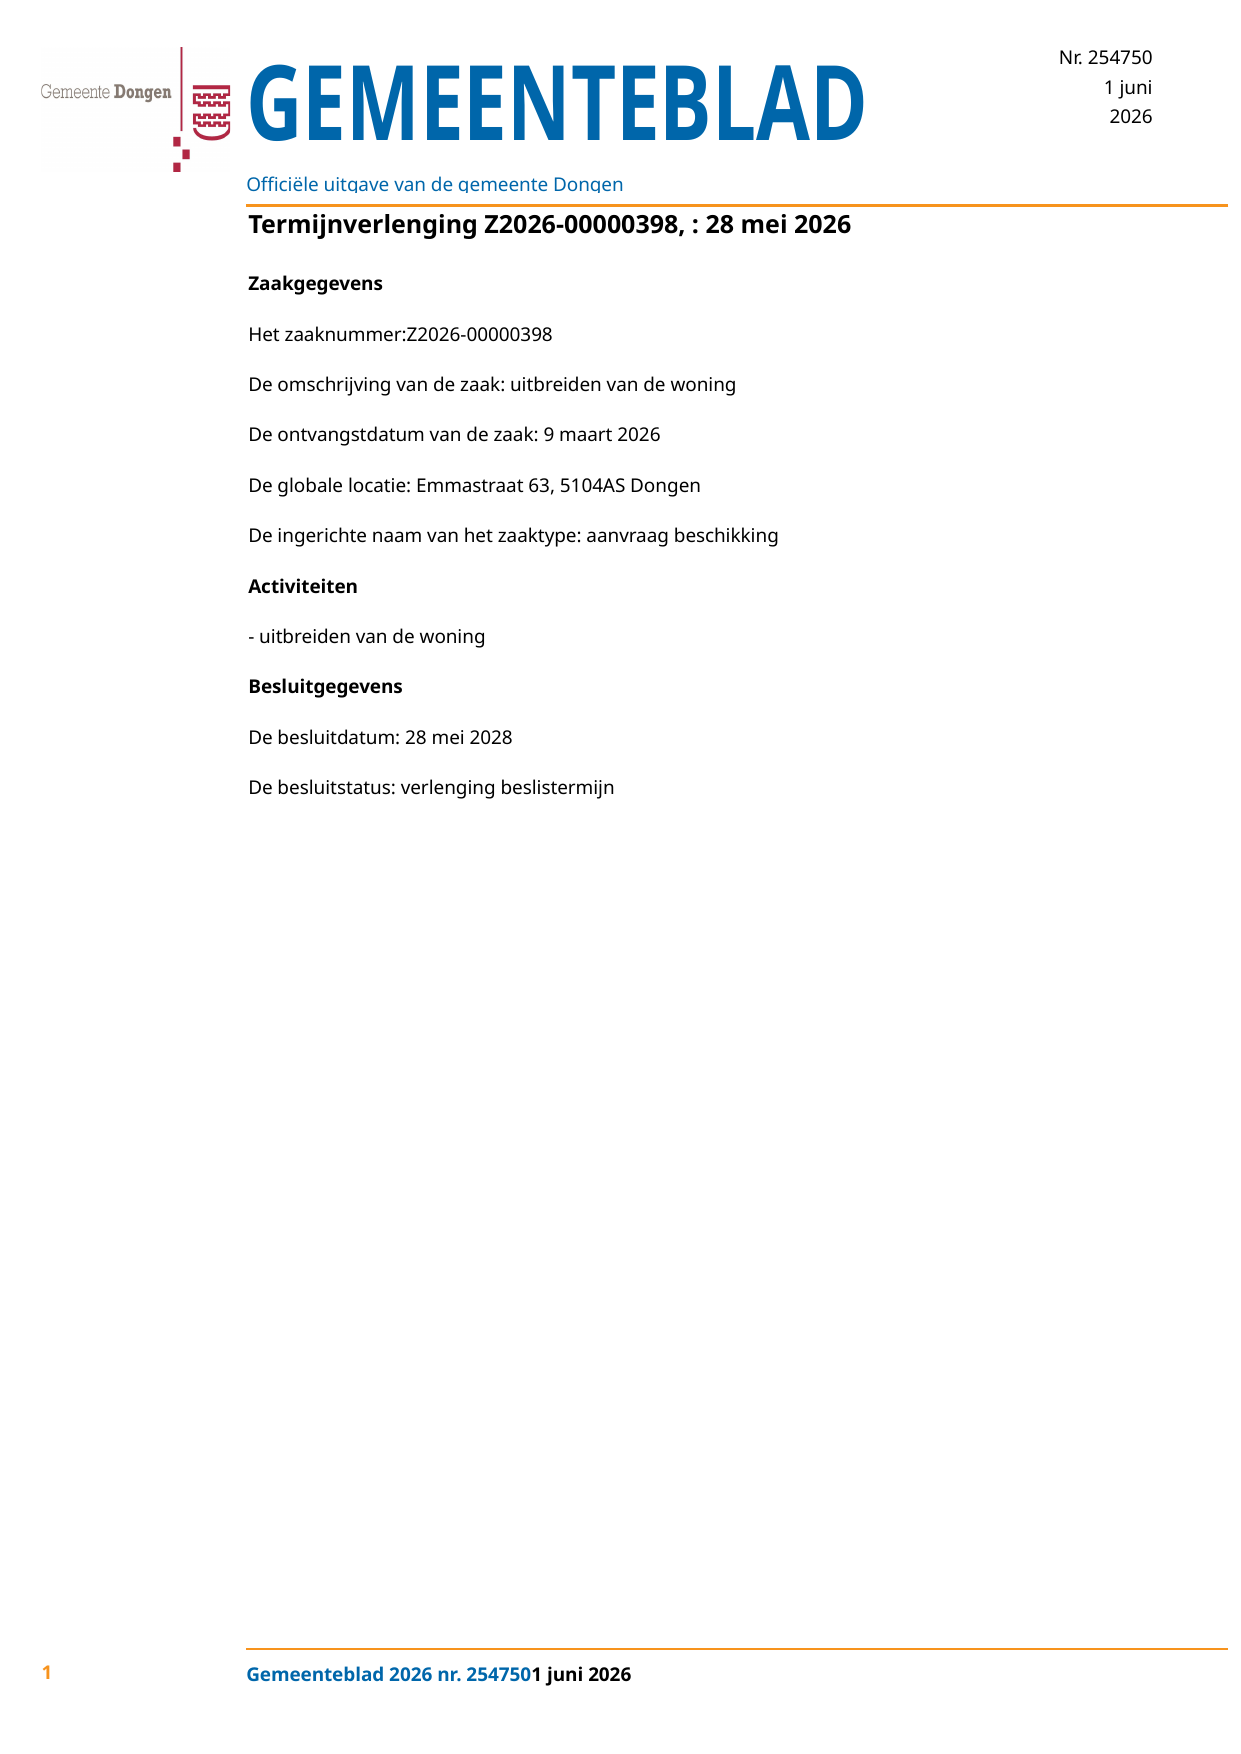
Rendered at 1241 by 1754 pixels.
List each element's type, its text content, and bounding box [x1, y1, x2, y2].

text Termijnverlenging Z2026-00000398, : 28 mei 2026 [248, 207, 1152, 241]
text De ingerichte naam van het zaaktype: aanvraag beschikking [248, 522, 1152, 548]
text De ontvangstdatum van de zaak: 9 maart 2026 [248, 422, 1152, 447]
picture [41, 47, 231, 172]
text De globale locatie: Emmastraat 63, 5104AS Dongen [248, 472, 1152, 498]
text - uitbreiden van de woning [248, 623, 1152, 649]
text Activiteiten [248, 573, 1152, 598]
text Het zaaknummer:Z2026-00000398 [248, 321, 1152, 346]
text De besluitdatum: 28 mei 2028 [248, 724, 1152, 750]
text Zaakgegevens [248, 270, 1152, 296]
text Besluitgegevens [248, 674, 1152, 699]
text De omschrijving van de zaak: uitbreiden van de woning [248, 371, 1152, 397]
text De besluitstatus: verlenging beslistermijn [248, 774, 1152, 800]
